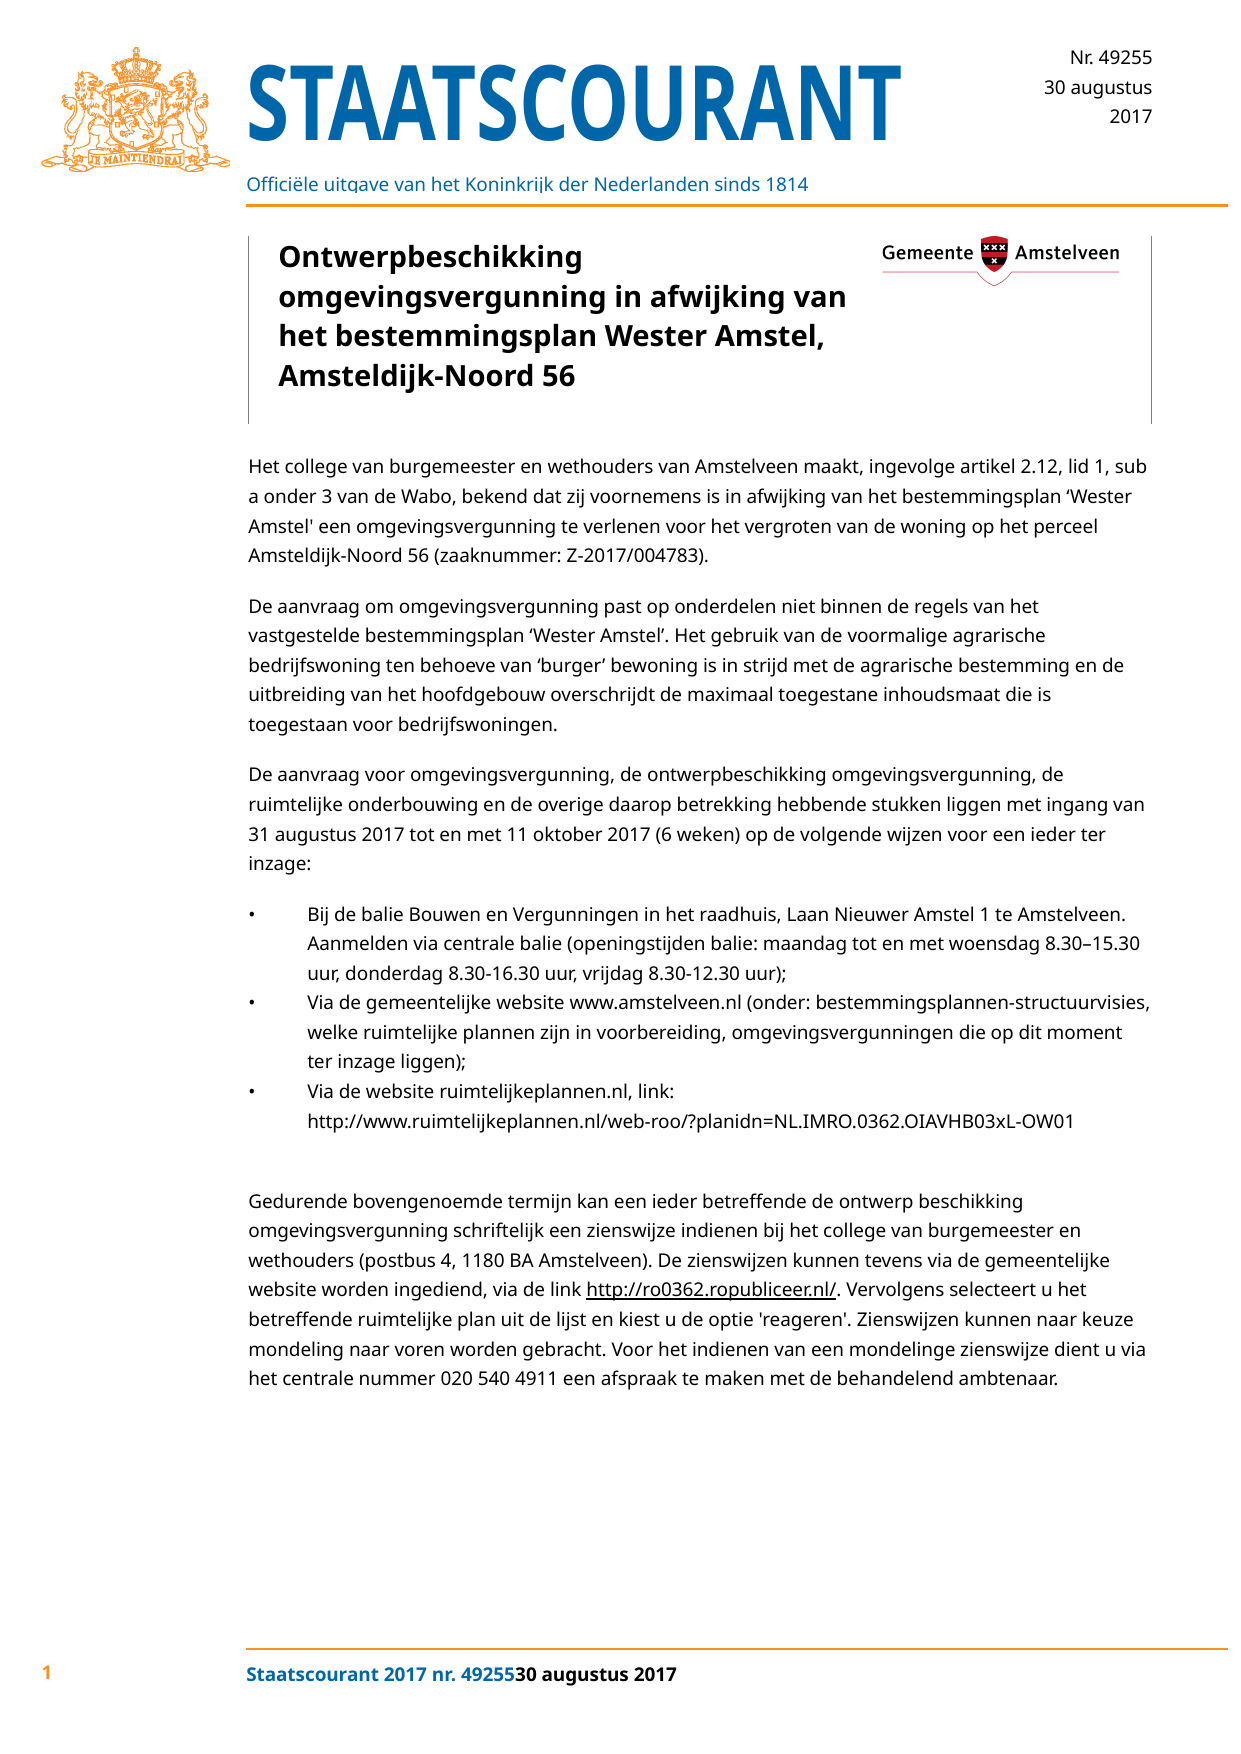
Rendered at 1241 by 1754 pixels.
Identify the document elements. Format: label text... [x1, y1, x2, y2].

text De aanvraag voor omgevingsvergunning, de ontwerpbeschikking omgevingsvergunning, de ruimtelijke onderbouwing en de overige daarop betrekking hebbende stukken liggen met ingang van 31 augustus 2017 tot en met 11 oktober 2017 (6 weken) op de volgende wijzen voor een ieder ter inzage: [248, 762, 1152, 876]
table_header Ontwerpbeschikking omgevingsvergunning in afwijking van het bestemmingsplan Wester Amstel, Amsteldijk-Noord 56 [249, 236, 850, 424]
picture [41, 47, 231, 172]
picture [882, 236, 1119, 286]
list Via de website ruimtelijkeplannen.nl, link: [248, 1078, 1152, 1104]
text Gedurende bovengenoemde termijn kan een ieder betreffende de ontwerp beschikking omgevingsvergunning schriftelijk een zienswijze indienen bij het college van burgemeester en wethouders (postbus 4, 1180 BA Amstelveen). De zienswijzen kunnen tevens via de gemeentelijke website worden ingediend, via de link http://ro0362.ropubliceer.nl/. Vervolgens selecteert u het betreffende ruimtelijke plan uit de lijst en kiest u de optie 'reageren'. Zienswijzen kunnen naar keuze mondeling naar voren worden gebracht. Voor het indienen van een mondelinge zienswijze dient u via het centrale nummer 020 540 4911 een afspraak te maken met de behandelend ambtenaar. [248, 1188, 1152, 1391]
text De aanvraag om omgevingsvergunning past op onderdelen niet binnen de regels van het vastgestelde bestemmingsplan ‘Wester Amstel’. Het gebruik van de voormalige agrarische bedrijfswoning ten behoeve van ‘burger’ bewoning is in strijd met de agrarische bestemming en de uitbreiding van het hoofdgebouw overschrijdt de maximaal toegestane inhoudsmaat die is toegestaan voor bedrijfswoningen. [248, 593, 1152, 737]
list Bij de balie Bouwen en Vergunningen in het raadhuis, Laan Nieuwer Amstel 1 te Amstelveen. Aanmelden via centrale balie (openingstijden balie: maandag tot en met woensdag 8.30–15.30 uur, donderdag 8.30-16.30 uur, vrijdag 8.30-12.30 uur); [248, 901, 1152, 986]
table_header [850, 236, 1151, 424]
text Het college van burgemeester en wethouders van Amstelveen maakt, ingevolge artikel 2.12, lid 1, sub a onder 3 van de Wabo, bekend dat zij voornemens is in afwijking van het bestemmingsplan ‘Wester Amstel' een omgevingsvergunning te verlenen voor het vergroten van de woning op het perceel Amsteldijk-Noord 56 (zaaknummer: Z-2017/004783). [248, 454, 1152, 568]
list Via de gemeentelijke website www.amstelveen.nl (onder: bestemmingsplannen-structuurvisies, welke ruimtelijke plannen zijn in voorbereiding, omgevingsvergunningen die op dit moment ter inzage liggen); [248, 989, 1152, 1074]
list http://www.ruimtelijkeplannen.nl/web-roo/?planidn=NL.IMRO.0362.OIAVHB03xL-OW01 [248, 1108, 1152, 1133]
